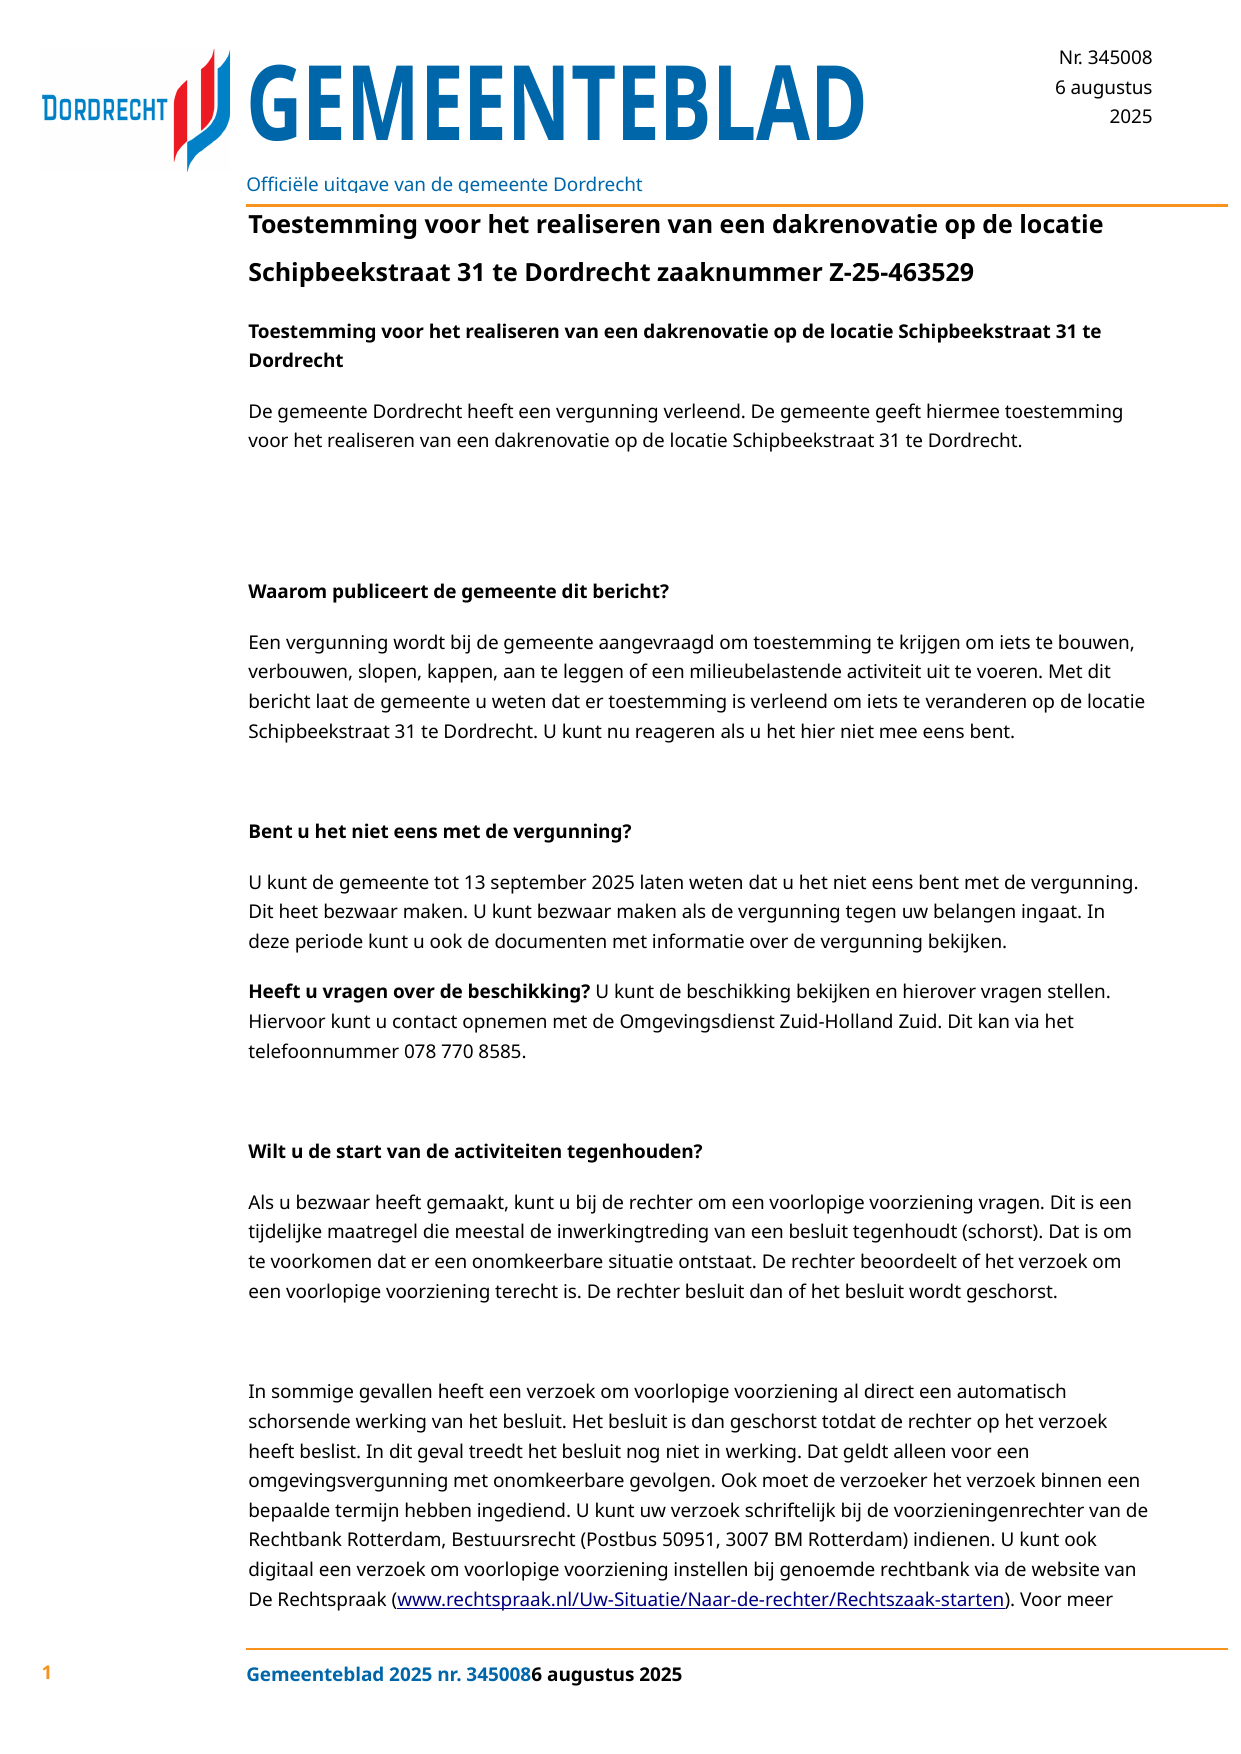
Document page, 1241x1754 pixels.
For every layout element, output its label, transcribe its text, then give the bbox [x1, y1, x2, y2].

text Wilt u de start van de activiteiten tegenhouden? [248, 1139, 1152, 1164]
text Bent u het niet eens met de vergunning? [248, 819, 1152, 844]
text Een vergunning wordt bij de gemeente aangevraagd om toestemming te krijgen om iets te bouwen, verbouwen, slopen, kappen, aan te leggen of een milieubelastende activiteit uit te voeren. Met dit bericht laat de gemeente u weten dat er toestemming is verleend om iets te veranderen op de locatie Schipbeekstraat 31 te Dordrecht. U kunt nu reageren als u het hier niet mee eens bent. [248, 629, 1152, 744]
text U kunt de gemeente tot 13 september 2025 laten weten dat u het niet eens bent met de vergunning. Dit heet bezwaar maken. U kunt bezwaar maken als de vergunning tegen uw belangen ingaat. In deze periode kunt u ook de documenten met informatie over de vergunning bekijken. [248, 869, 1152, 954]
text In sommige gevallen heeft een verzoek om voorlopige voorziening al direct een automatisch schorsende werking van het besluit. Het besluit is dan geschorst totdat de rechter op het verzoek heeft beslist. In dit geval treedt het besluit nog niet in werking. Dat geldt alleen voor een omgevingsvergunning met onomkeerbare gevolgen. Ook moet de verzoeker het verzoek binnen een bepaalde termijn hebben ingediend. U kunt uw verzoek schriftelijk bij de voorzieningenrechter van de Rechtbank Rotterdam, Bestuursrecht (Postbus 50951, 3007 BM Rotterdam) indienen. U kunt ook digitaal een verzoek om voorlopige voorziening instellen bij genoemde rechtbank via de website van De Rechtspraak (www.rechtspraak.nl/Uw-Situatie/Naar-de-rechter/Rechtszaak-starten). Voor meer [248, 1379, 1152, 1612]
picture [41, 47, 231, 172]
text Heeft u vragen over de beschikking? U kunt de beschikking bekijken en hierover vragen stellen. Hiervoor kunt u contact opnemen met de Omgevingsdienst Zuid-Holland Zuid. Dit kan via het telefoonnummer 078 770 8585. [248, 979, 1152, 1064]
text Waarom publiceert de gemeente dit bericht? [248, 579, 1152, 604]
text Als u bezwaar heeft gemaakt, kunt u bij de rechter om een voorlopige voorziening vragen. Dit is een tijdelijke maatregel die meestal de inwerkingtreding van een besluit tegenhoudt (schorst). Dat is om te voorkomen dat er een onomkeerbare situatie ontstaat. De rechter beoordeelt of het verzoek om een voorlopige voorziening terecht is. De rechter besluit dan of het besluit wordt geschorst. [248, 1189, 1152, 1304]
text Toestemming voor het realiseren van een dakrenovatie op de locatie Schipbeekstraat 31 te Dordrecht zaaknummer Z-25-463529 [248, 207, 1152, 288]
text De gemeente Dordrecht heeft een vergunning verleend. De gemeente geeft hiermee toestemming voor het realiseren van een dakrenovatie op de locatie Schipbeekstraat 31 te Dordrecht. [248, 398, 1152, 453]
text Toestemming voor het realiseren van een dakrenovatie op de locatie Schipbeekstraat 31 te Dordrecht [248, 318, 1152, 373]
